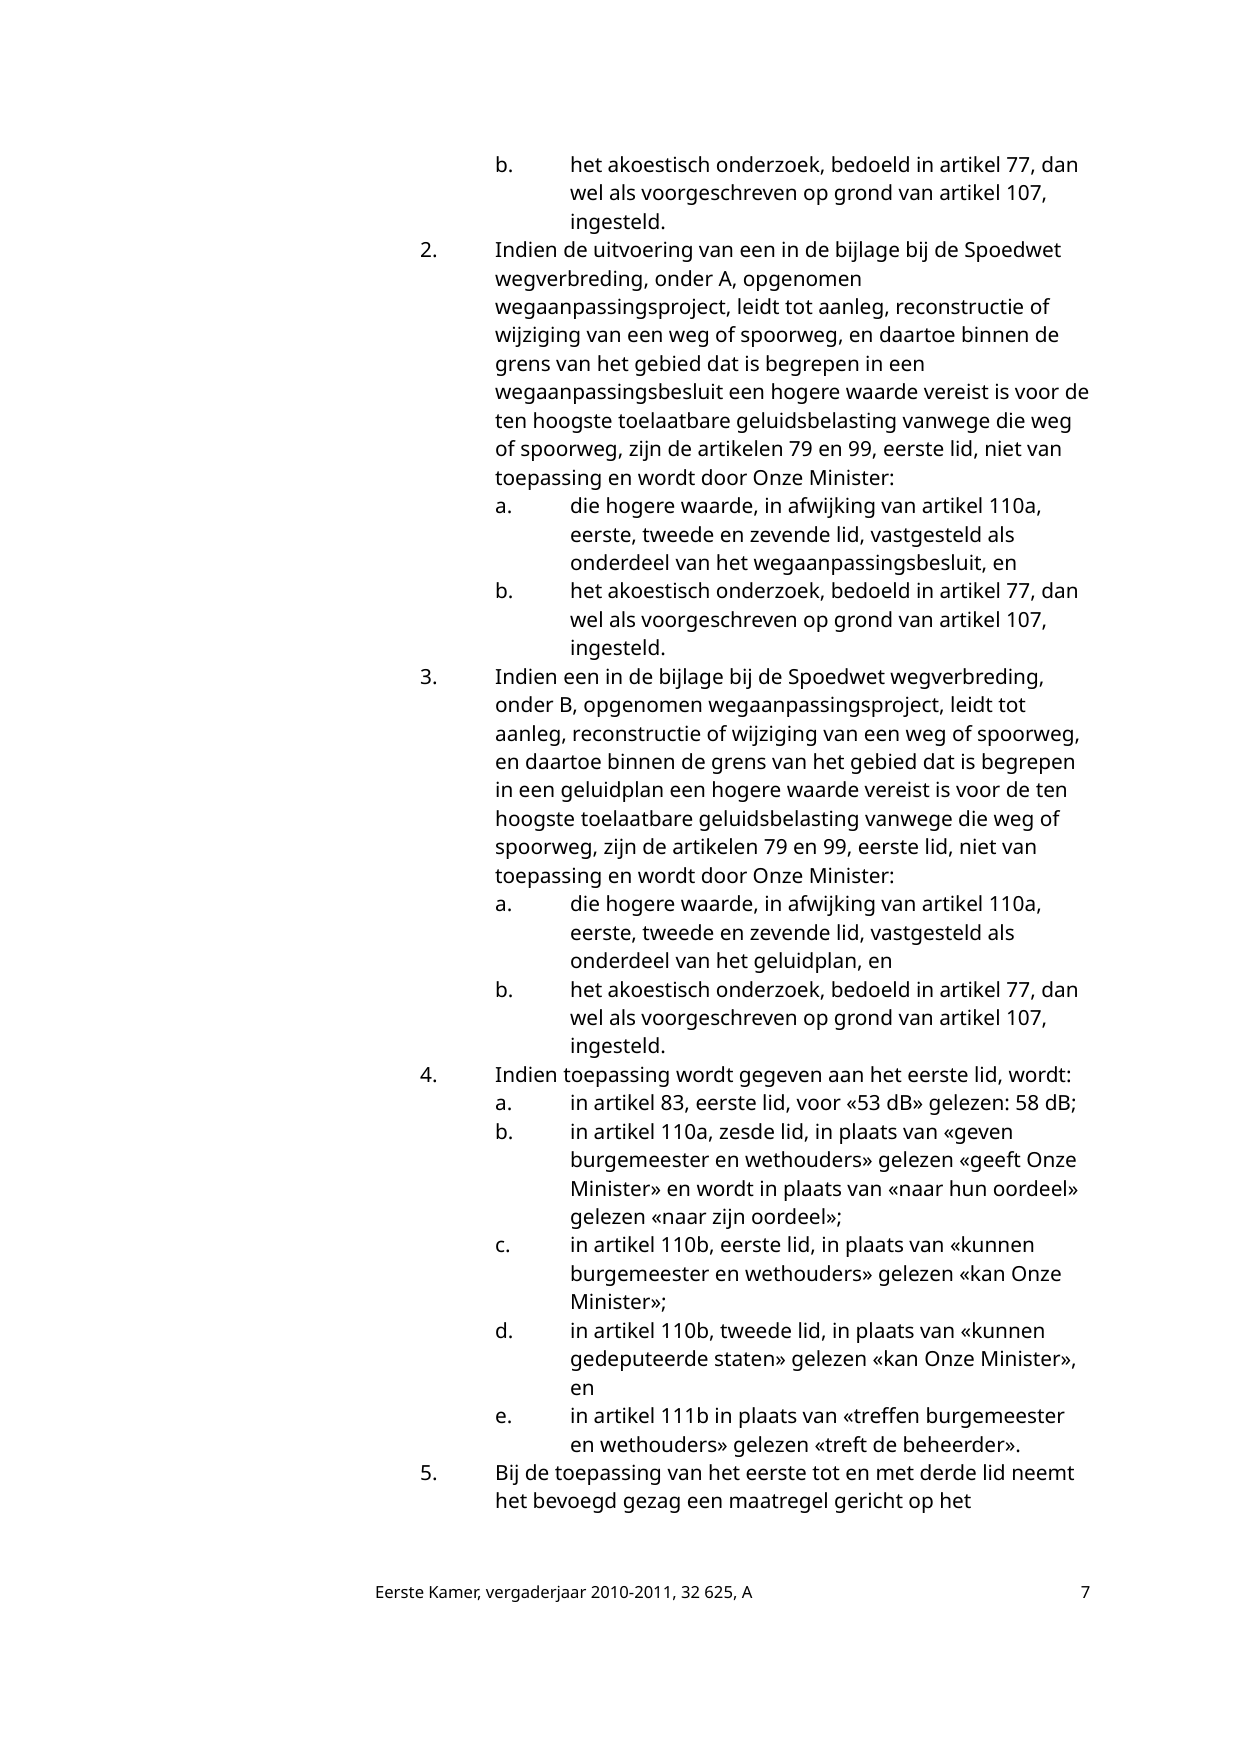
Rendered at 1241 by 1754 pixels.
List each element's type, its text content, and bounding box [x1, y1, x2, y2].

list in artikel 110b, tweede lid, in plaats van «kunnen gedeputeerde staten» gelezen «kan Onze Minister», en [495, 1316, 1090, 1401]
list Indien toepassing wordt gegeven aan het eerste lid, wordt: [420, 1060, 1090, 1088]
list Indien een in de bijlage bij de Spoedwet wegverbreding, onder B, opgenomen wegaanpassingsproject, leidt tot aanleg, reconstructie of wijziging van een weg of spoorweg, en daartoe binnen de grens van het gebied dat is begrepen in een geluidplan een hogere waarde vereist is voor de ten hoogste toelaatbare geluidsbelasting vanwege die weg of spoorweg, zijn de artikelen 79 en 99, eerste lid, niet van toepassing en wordt door Onze Minister: [420, 662, 1090, 889]
list in artikel 110a, zesde lid, in plaats van «geven burgemeester en wethouders» gelezen «geeft Onze Minister» en wordt in plaats van «naar hun oordeel» gelezen «naar zijn oordeel»; [495, 1117, 1090, 1231]
list in artikel 111b in plaats van «treffen burgemeester en wethouders» gelezen «treft de beheerder». [495, 1401, 1090, 1458]
list het akoestisch onderzoek, bedoeld in artikel 77, dan wel als voorgeschreven op grond van artikel 107, ingesteld. [495, 975, 1090, 1060]
list het akoestisch onderzoek, bedoeld in artikel 77, dan wel als voorgeschreven op grond van artikel 107, ingesteld. [495, 150, 1090, 235]
list Indien de uitvoering van een in de bijlage bij de Spoedwet wegverbreding, onder A, opgenomen wegaanpassingsproject, leidt tot aanleg, reconstructie of wijziging van een weg of spoorweg, en daartoe binnen de grens van het gebied dat is begrepen in een wegaanpassingsbesluit een hogere waarde vereist is voor de ten hoogste toelaatbare geluidsbelasting vanwege die weg of spoorweg, zijn de artikelen 79 en 99, eerste lid, niet van toepassing en wordt door Onze Minister: [420, 235, 1090, 491]
list in artikel 83, eerste lid, voor «53 dB» gelezen: 58 dB; [495, 1088, 1090, 1117]
list het akoestisch onderzoek, bedoeld in artikel 77, dan wel als voorgeschreven op grond van artikel 107, ingesteld. [495, 577, 1090, 662]
list in artikel 110b, eerste lid, in plaats van «kunnen burgemeester en wethouders» gelezen «kan Onze Minister»; [495, 1231, 1090, 1316]
list Bij de toepassing van het eerste tot en met derde lid neemt het bevoegd gezag een maatregel gericht op het [420, 1458, 1090, 1515]
list die hogere waarde, in afwijking van artikel 110a, eerste, tweede en zevende lid, vastgesteld als onderdeel van het wegaanpassingsbesluit, en [495, 491, 1090, 577]
list die hogere waarde, in afwijking van artikel 110a, eerste, tweede en zevende lid, vastgesteld als onderdeel van het geluidplan, en [495, 889, 1090, 975]
